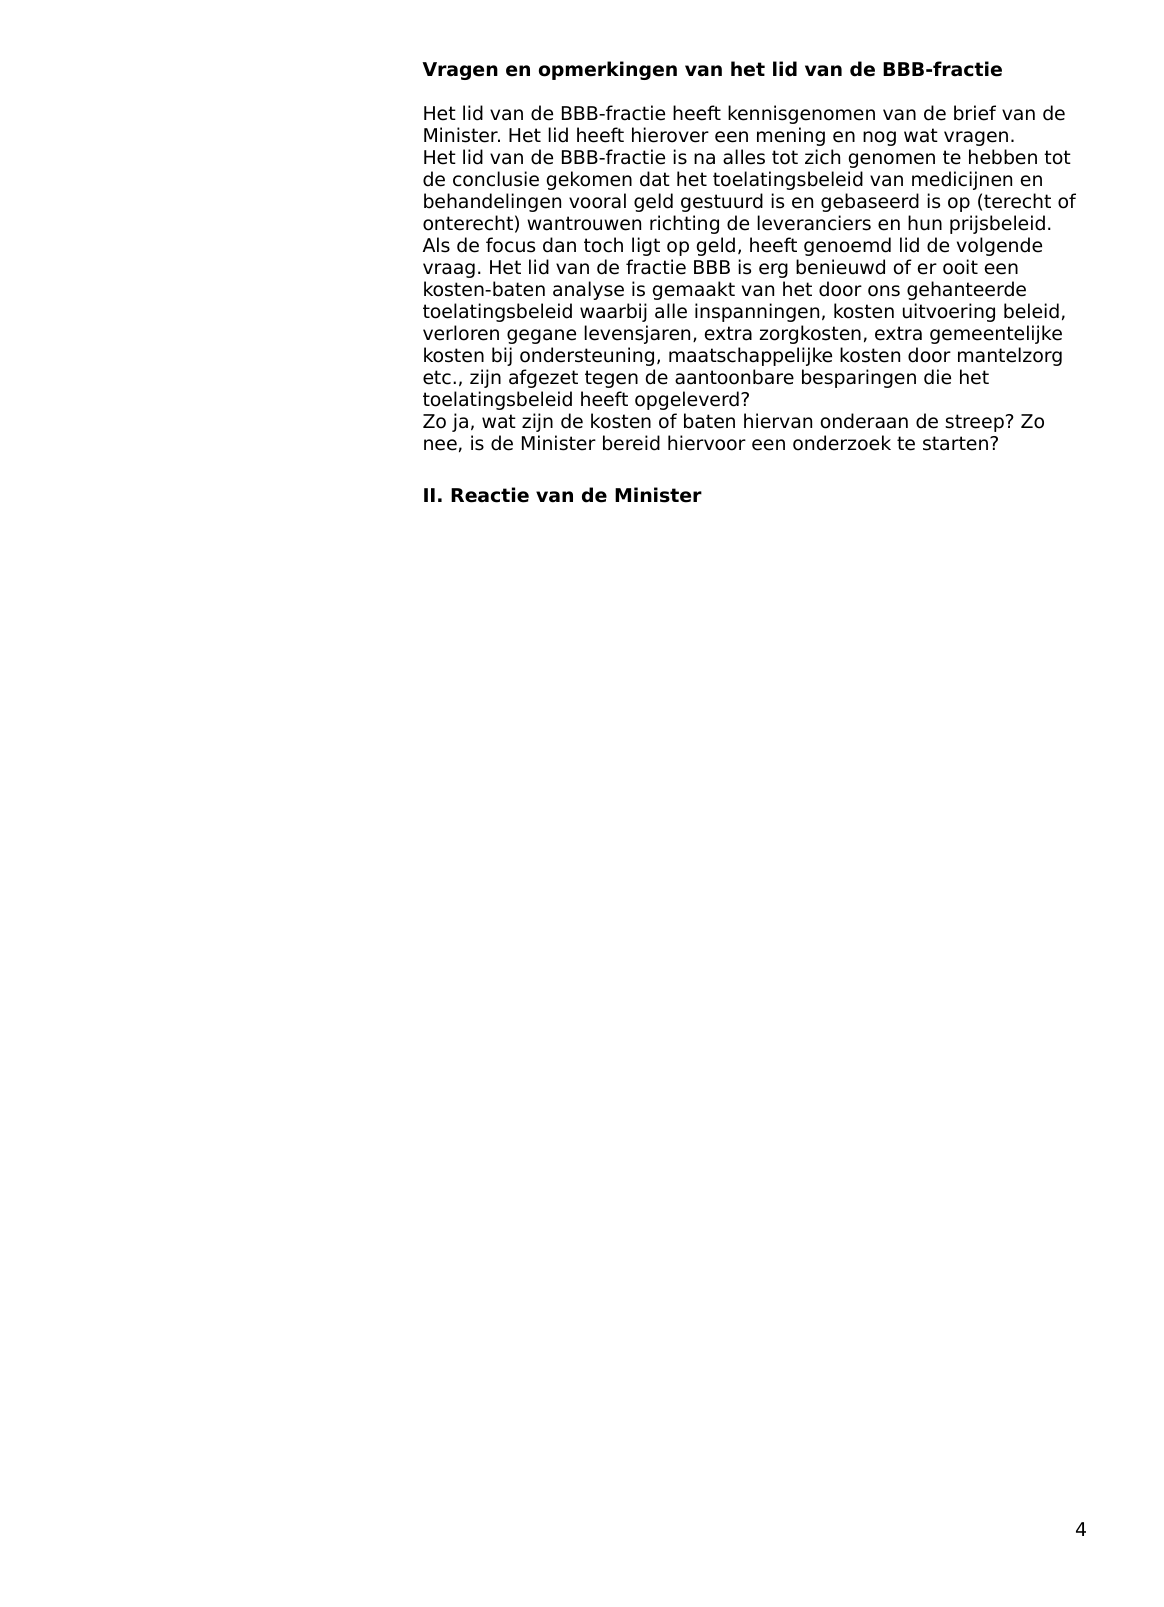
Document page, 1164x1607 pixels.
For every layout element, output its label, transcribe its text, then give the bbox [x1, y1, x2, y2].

text Zo ja, wat zijn de kosten of baten hiervan onderaan de streep? Zo nee, is de Minister bereid hiervoor een onderzoek te starten? [422, 411, 1087, 455]
subtitle Vragen en opmerkingen van het lid van de BBB-fractie [422, 59, 1087, 81]
text Het lid van de BBB-fractie heeft kennisgenomen van de brief van de Minister. Het lid heeft hierover een mening en nog wat vragen. [422, 103, 1087, 147]
text Het lid van de BBB-fractie is na alles tot zich genomen te hebben tot de conclusie gekomen dat het toelatingsbeleid van medicijnen en behandelingen vooral geld gestuurd is en gebaseerd is op (terecht of onterecht) wantrouwen richting de leveranciers en hun prijsbeleid. Als de focus dan toch ligt op geld, heeft genoemd lid de volgende vraag. Het lid van de fractie BBB is erg benieuwd of er ooit een kosten-baten analyse is gemaakt van het door ons gehanteerde toelatingsbeleid waarbij alle inspanningen, kosten uitvoering beleid, verloren gegane levensjaren, extra zorgkosten, extra gemeentelijke kosten bij ondersteuning, maatschappelijke kosten door mantelzorg etc., zijn afgezet tegen de aantoonbare besparingen die het toelatingsbeleid heeft opgeleverd? [422, 147, 1087, 411]
subtitle II. Reactie van de Minister [422, 485, 1087, 507]
